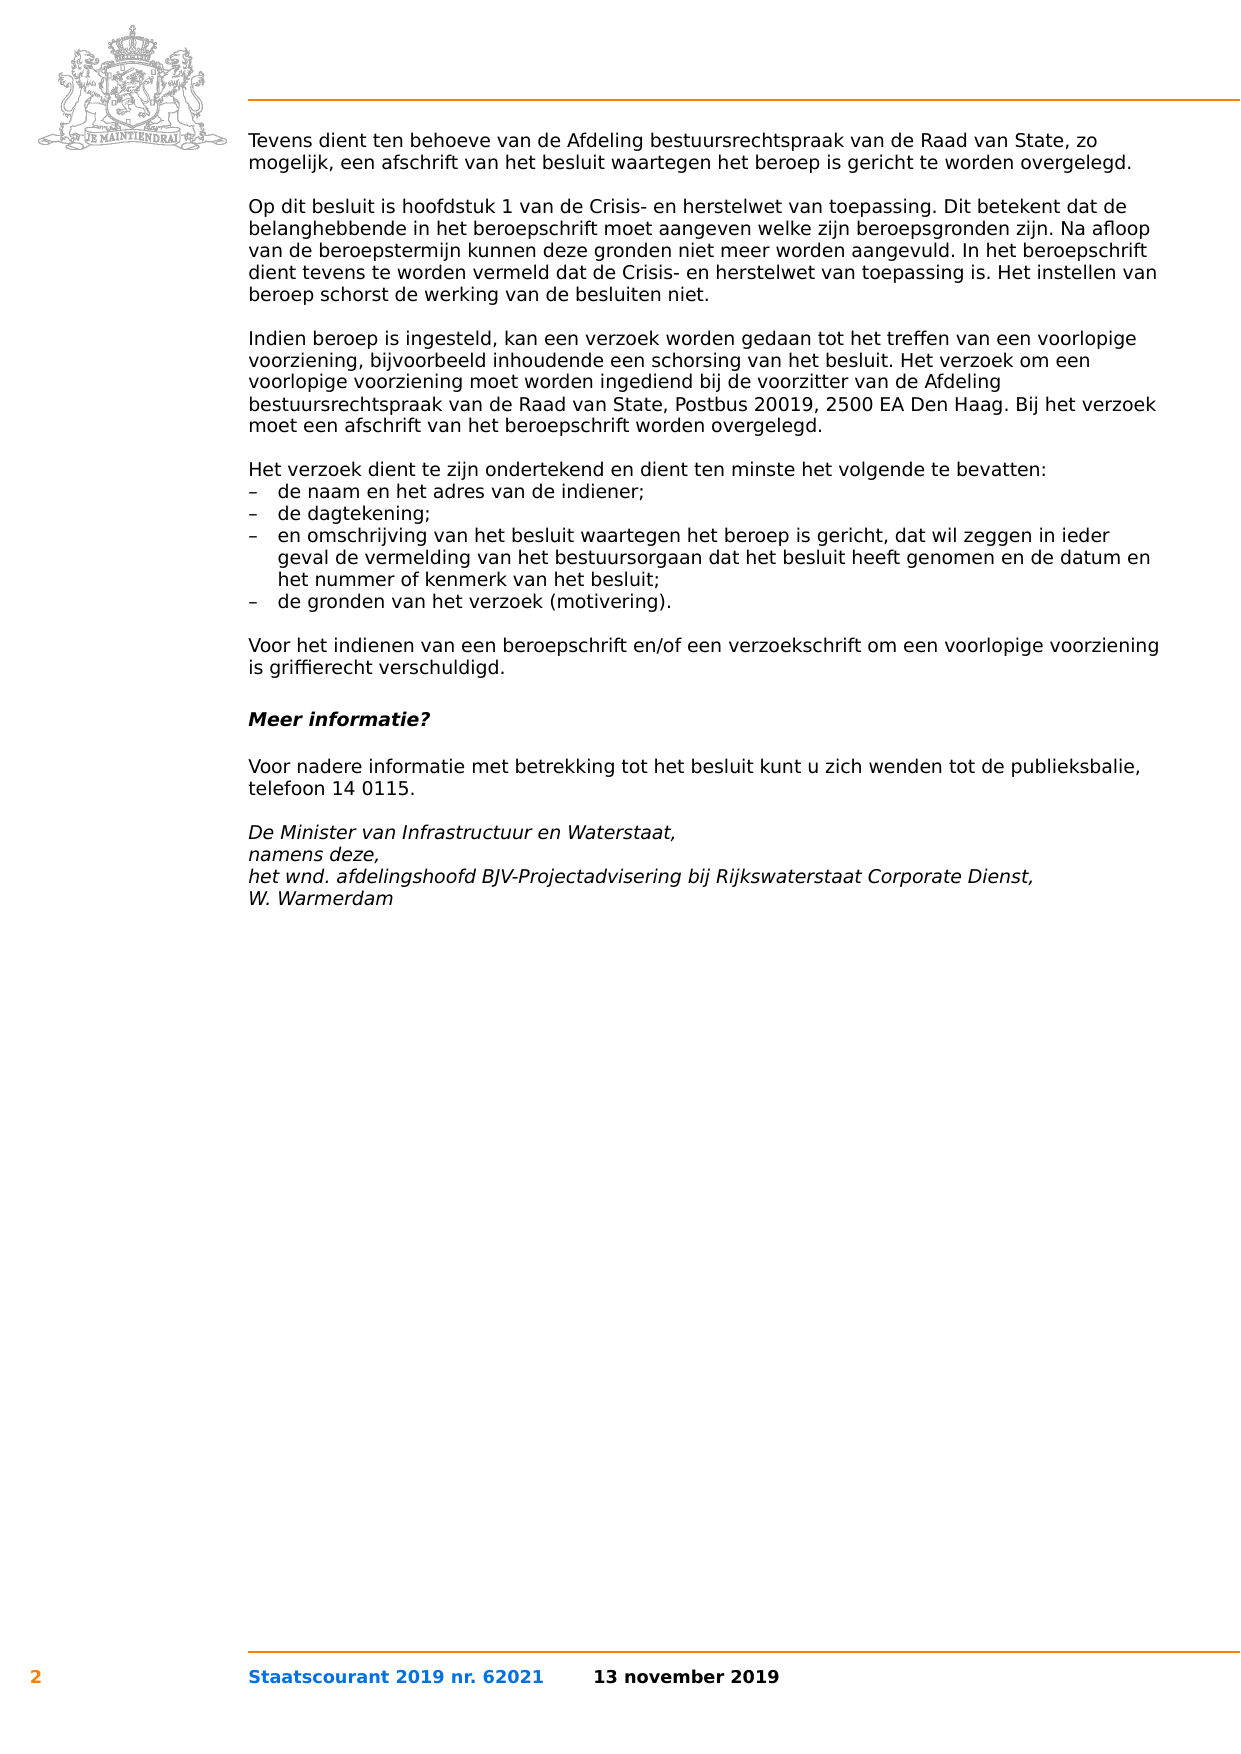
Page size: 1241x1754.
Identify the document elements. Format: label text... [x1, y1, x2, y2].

text Het verzoek dient te zijn ondertekend en dient ten minste het volgende te bevatten: [248, 459, 1163, 481]
text De Minister van Infrastructuur en Waterstaat, namens deze, het wnd. afdelingshoofd BJV-Projectadvisering bij Rijkswaterstaat Corporate Dienst, W. Warmerdam [248, 822, 1163, 910]
text – de naam en het adres van de indiener; [248, 481, 1163, 503]
text Op dit besluit is hoofdstuk 1 van de Crisis- en herstelwet van toepassing. Dit betekent dat de belanghebbende in het beroepschrift moet aangeven welke zijn beroepsgronden zijn. Na afloop van de beroepstermijn kunnen deze gronden niet meer worden aangevuld. In het beroepschrift dient tevens te worden vermeld dat de Crisis- en herstelwet van toepassing is. Het instellen van beroep schorst de werking van de besluiten niet. [248, 196, 1163, 306]
text – de gronden van het verzoek (motivering). [248, 591, 1163, 613]
text Tevens dient ten behoeve van de Afdeling bestuursrechtspraak van de Raad van State, zo mogelijk, een afschrift van het besluit waartegen het beroep is gericht te worden overgelegd. [248, 130, 1163, 174]
text – en omschrijving van het besluit waartegen het beroep is gericht, dat wil zeggen in ieder geval de vermelding van het bestuursorgaan dat het besluit heeft genomen en de datum en het nummer of kenmerk van het besluit; [248, 525, 1163, 591]
text Voor het indienen van een beroepschrift en/of een verzoekschrift om een voorlopige voorziening is griffierecht verschuldigd. [248, 635, 1163, 679]
text Indien beroep is ingesteld, kan een verzoek worden gedaan tot het treffen van een voorlopige voorziening, bijvoorbeeld inhoudende een schorsing van het besluit. Het verzoek om een voorlopige voorziening moet worden ingediend bij de voorzitter van de Afdeling bestuursrechtspraak van de Raad van State, Postbus 20019, 2500 EA Den Haag. Bij het verzoek moet een afschrift van het beroepschrift worden overgelegd. [248, 327, 1163, 437]
subtitle Meer informatie? [248, 709, 1163, 731]
text – de dagtekening; [248, 503, 1163, 525]
text Voor nadere informatie met betrekking tot het besluit kunt u zich wenden tot de publieksbalie, telefoon 14 0115. [248, 756, 1163, 800]
picture [38, 25, 227, 150]
